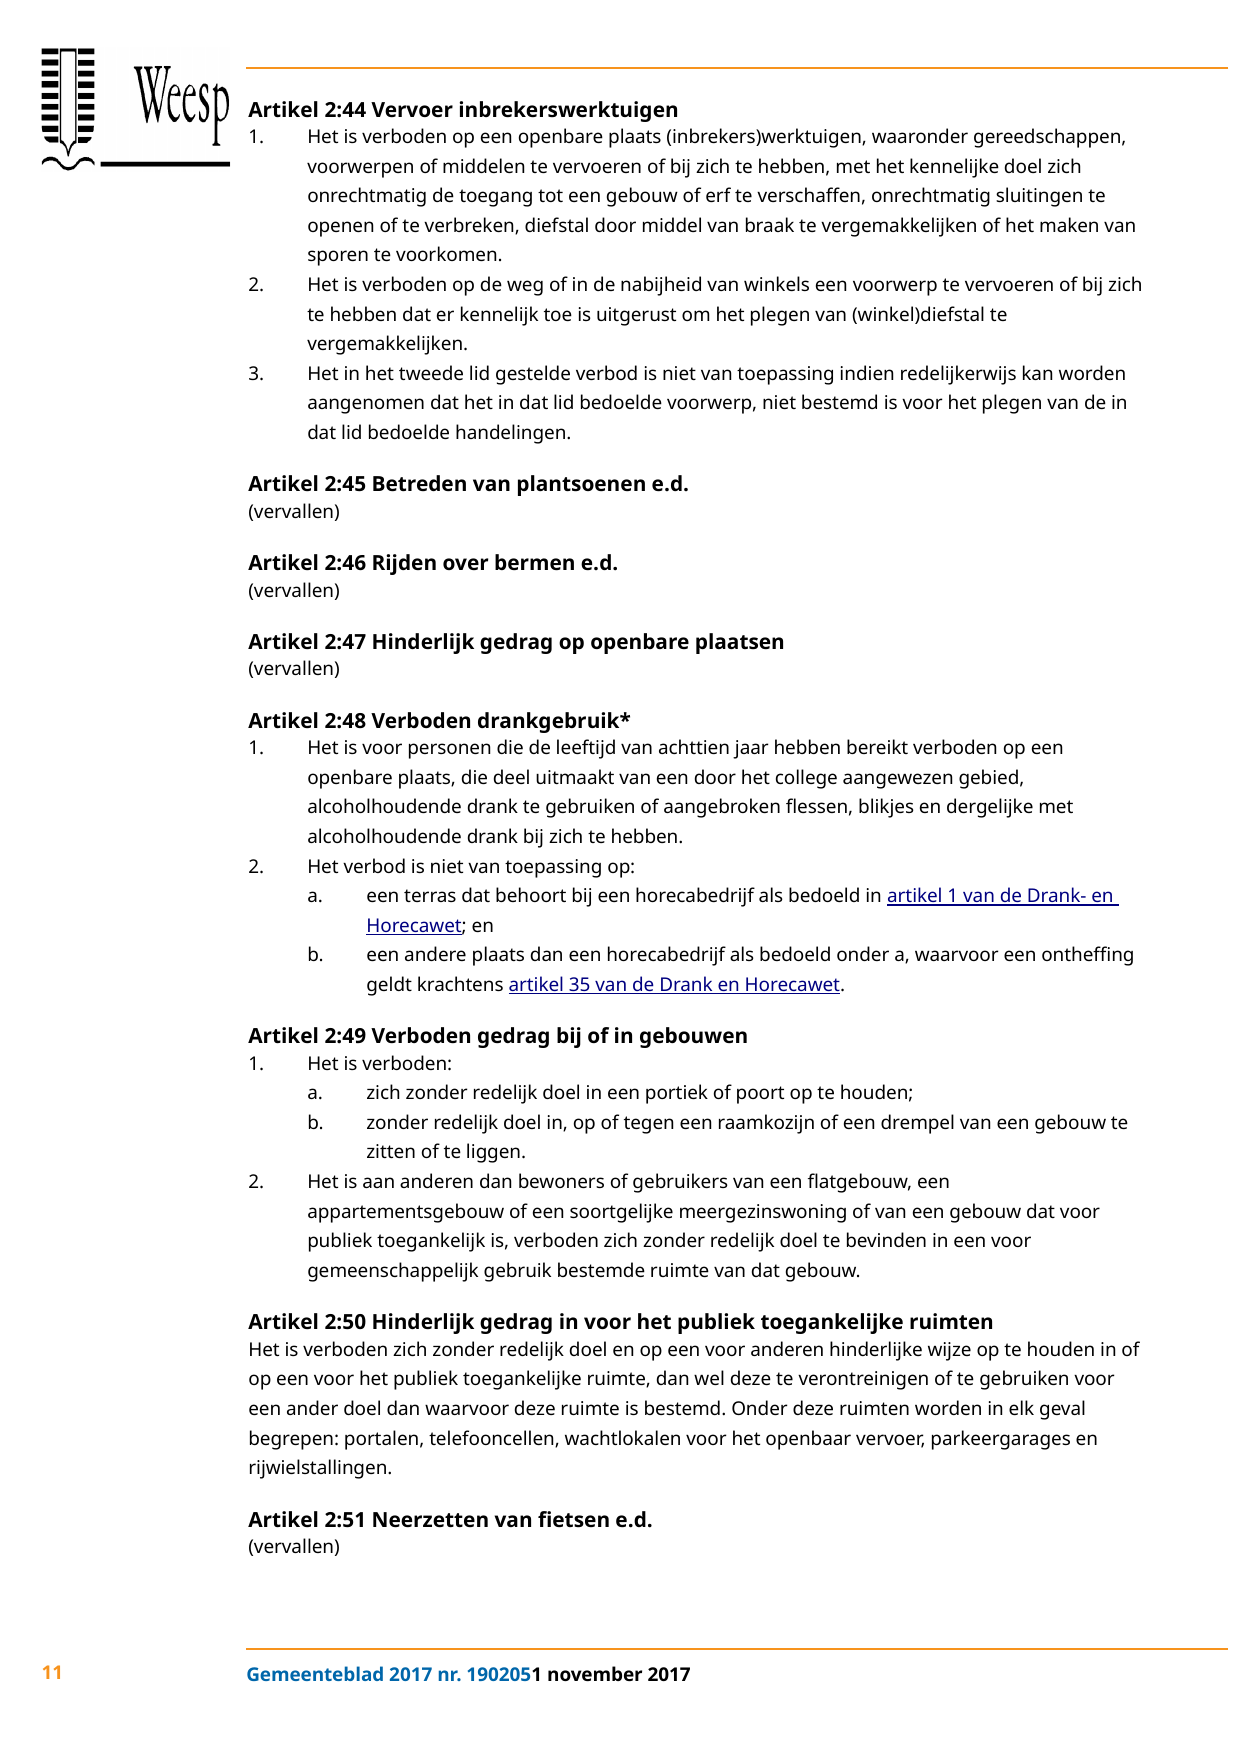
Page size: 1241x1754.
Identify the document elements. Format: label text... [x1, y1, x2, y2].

picture [41, 47, 231, 172]
text (vervallen) [248, 1533, 1152, 1559]
list een andere plaats dan een horecabedrijf als bedoeld onder a, waarvoor een ontheffing geldt krachtens artikel 35 van de Drank en Horecawet. [307, 942, 1152, 997]
text (vervallen) [248, 656, 1152, 681]
text (vervallen) [248, 577, 1152, 602]
list Het is verboden: [248, 1050, 1152, 1076]
text Het is verboden zich zonder redelijk doel en op een voor anderen hinderlijke wijze op te houden in of op een voor het publiek toegankelijke ruimte, dan wel deze te verontreinigen of te gebruiken voor een ander doel dan waarvoor deze ruimte is bestemd. Onder deze ruimten worden in elk geval begrepen: portalen, telefooncellen, wachtlokalen voor het openbaar vervoer, parkeergarages en rijwielstallingen. [248, 1336, 1152, 1480]
text Artikel 2:49 Verboden gedrag bij of in gebouwen [248, 1022, 1152, 1050]
list Het is aan anderen dan bewoners of gebruikers van een flatgebouw, een appartementsgebouw of een soortgelijke meergezinswoning of van een gebouw dat voor publiek toegankelijk is, verboden zich zonder redelijk doel te bevinden in een voor gemeenschappelijk gebruik bestemde ruimte van dat gebouw. [248, 1168, 1152, 1283]
list Het is verboden op de weg of in de nabijheid van winkels een voorwerp te vervoeren of bij zich te hebben dat er kennelijk toe is uitgerust om het plegen van (winkel)diefstal te vergemakkelijken. [248, 271, 1152, 356]
text Artikel 2:51 Neerzetten van fietsen e.d. [248, 1505, 1152, 1533]
text Artikel 2:46 Rijden over bermen e.d. [248, 548, 1152, 577]
text Artikel 2:48 Verboden drankgebruik* [248, 706, 1152, 734]
list Het verbod is niet van toepassing op: [248, 853, 1152, 878]
text Artikel 2:44 Vervoer inbrekerswerktuigen [248, 95, 1152, 123]
list Het is verboden op een openbare plaats (inbrekers)werktuigen, waaronder gereedschappen, voorwerpen of middelen te vervoeren of bij zich te hebben, met het kennelijke doel zich onrechtmatig de toegang tot een gebouw of erf te verschaffen, onrechtmatig sluitingen te openen of te verbreken, diefstal door middel van braak te vergemakkelijken of het maken van sporen te voorkomen. [248, 123, 1152, 267]
text Artikel 2:50 Hinderlijk gedrag in voor het publiek toegankelijke ruimten [248, 1307, 1152, 1336]
list Het in het tweede lid gestelde verbod is niet van toepassing indien redelijkerwijs kan worden aangenomen dat het in dat lid bedoelde voorwerp, niet bestemd is voor het plegen van de in dat lid bedoelde handelingen. [248, 360, 1152, 445]
text Artikel 2:45 Betreden van plantsoenen e.d. [248, 469, 1152, 498]
list zonder redelijk doel in, op of tegen een raamkozijn of een drempel van een gebouw te zitten of te liggen. [307, 1109, 1152, 1164]
list zich zonder redelijk doel in een portiek of poort op te houden; [307, 1079, 1152, 1105]
text (vervallen) [248, 498, 1152, 524]
text Artikel 2:47 Hinderlijk gedrag op openbare plaatsen [248, 627, 1152, 656]
list een terras dat behoort bij een horecabedrijf als bedoeld in artikel 1 van de Drank- en Horecawet; en [307, 882, 1152, 938]
list Het is voor personen die de leeftijd van achttien jaar hebben bereikt verboden op een openbare plaats, die deel uitmaakt van een door het college aangewezen gebied, alcoholhoudende drank te gebruiken of aangebroken flessen, blikjes en dergelijke met alcoholhoudende drank bij zich te hebben. [248, 734, 1152, 849]
